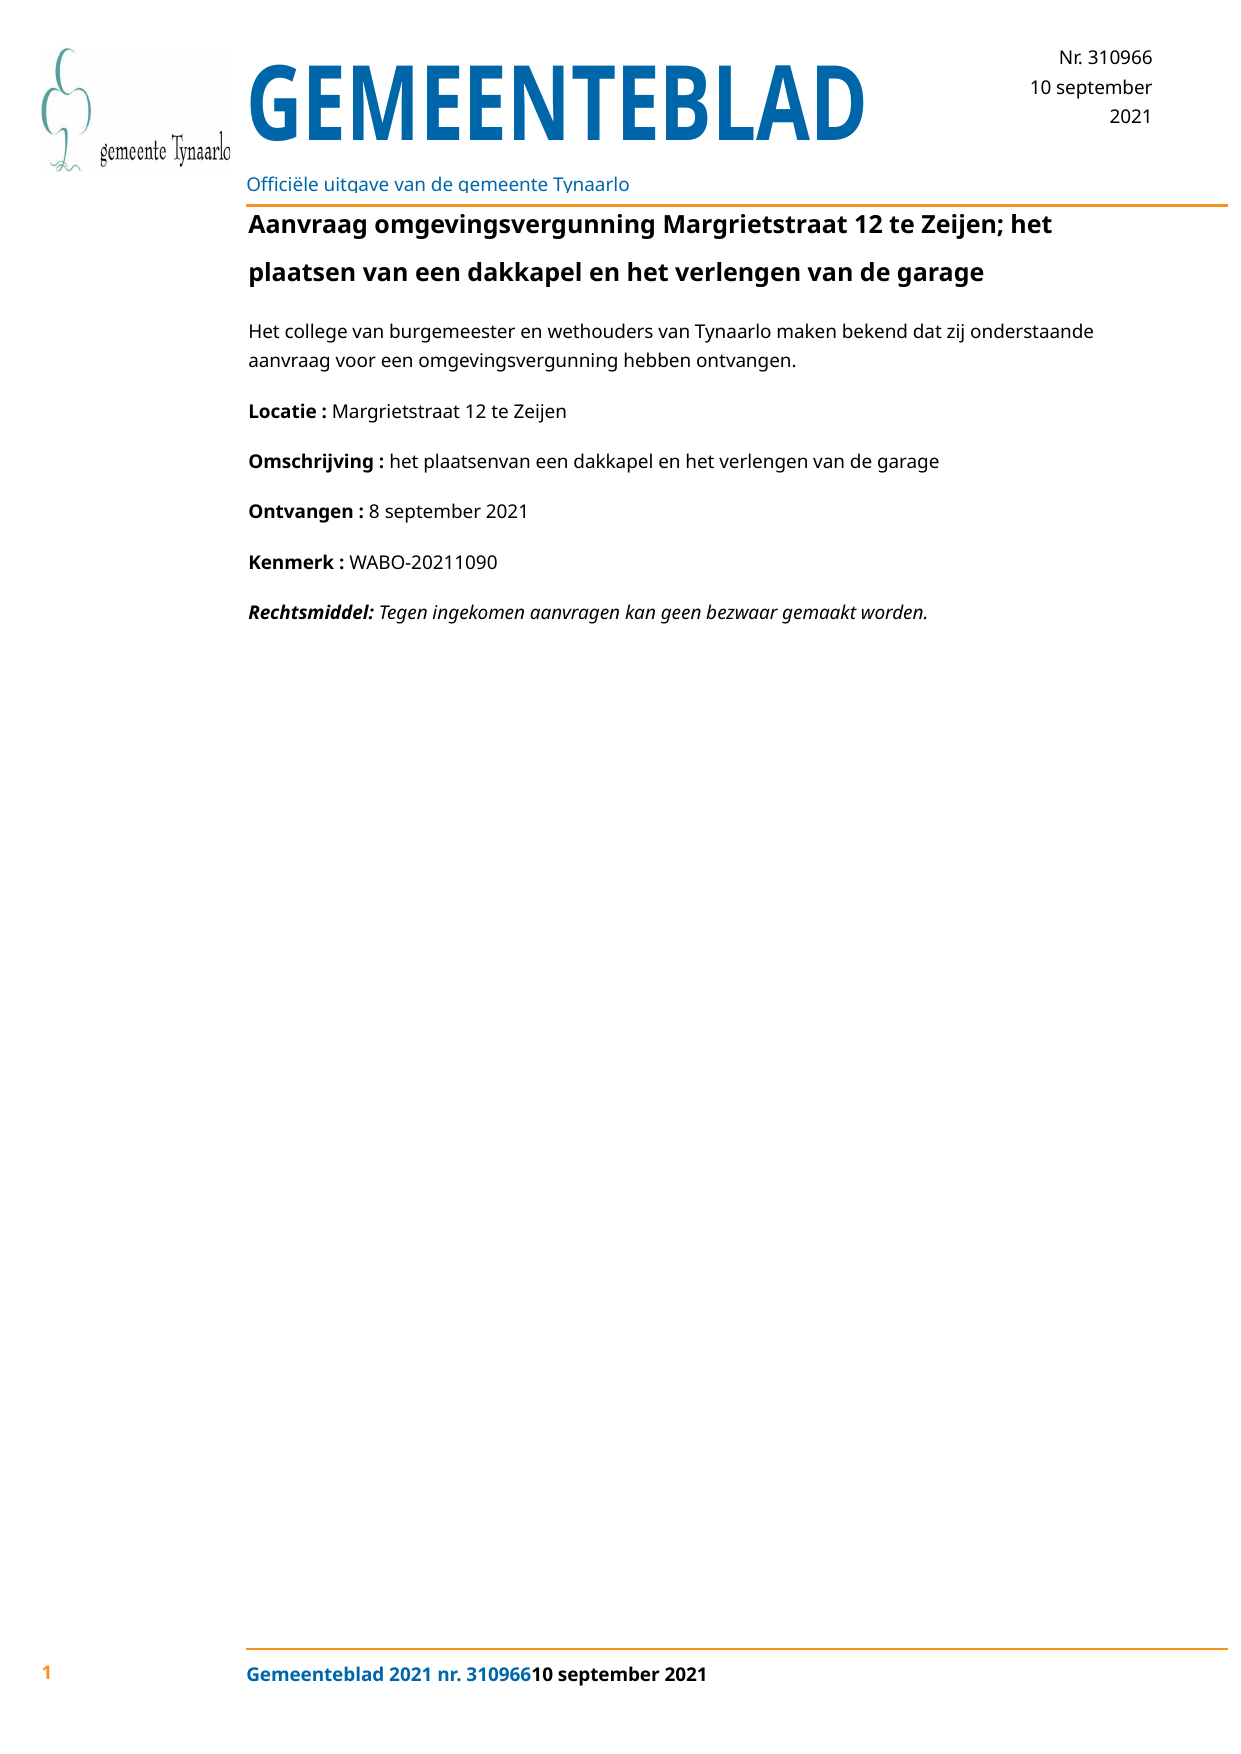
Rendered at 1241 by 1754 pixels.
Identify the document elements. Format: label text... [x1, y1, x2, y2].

picture [41, 47, 231, 172]
text Omschrijving : het plaatsenvan een dakkapel en het verlengen van de garage [248, 448, 1152, 474]
text Het college van burgemeester en wethouders van Tynaarlo maken bekend dat zij onderstaande aanvraag voor een omgevingsvergunning hebben ontvangen. [248, 318, 1152, 373]
text Rechtsmiddel: Tegen ingekomen aanvragen kan geen bezwaar gemaakt worden. [248, 599, 1152, 625]
text Kenmerk : WABO-20211090 [248, 549, 1152, 575]
text Locatie : Margrietstraat 12 te Zeijen [248, 398, 1152, 424]
text Ontvangen : 8 september 2021 [248, 499, 1152, 524]
text Aanvraag omgevingsvergunning Margrietstraat 12 te Zeijen; het plaatsen van een dakkapel en het verlengen van de garage [248, 207, 1152, 288]
